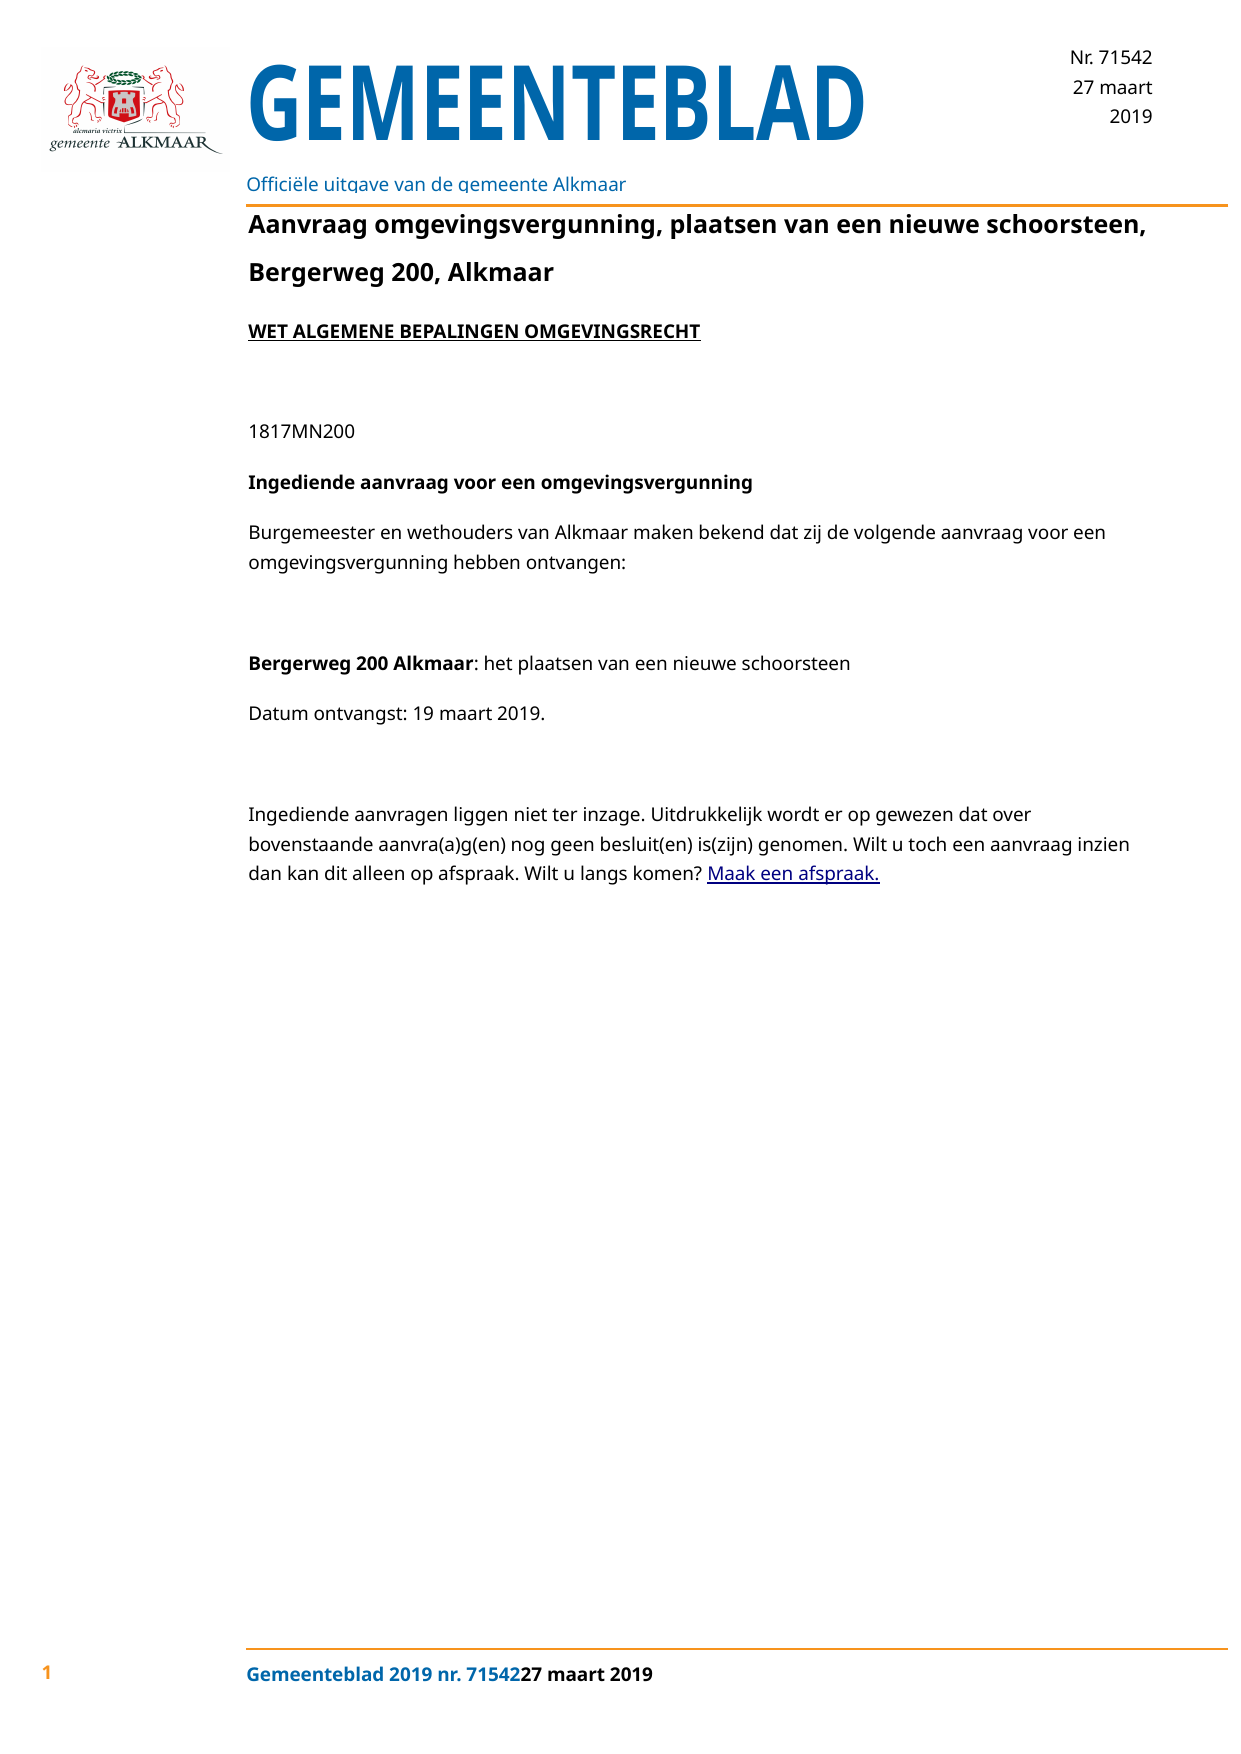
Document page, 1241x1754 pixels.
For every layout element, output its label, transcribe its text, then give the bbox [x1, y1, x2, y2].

text Ingediende aanvraag voor een omgevingsvergunning [248, 469, 1152, 495]
picture [41, 47, 231, 172]
text WET ALGEMENE BEPALINGEN OMGEVINGSRECHT [248, 318, 1152, 344]
text Ingediende aanvragen liggen niet ter inzage. Uitdrukkelijk wordt er op gewezen dat over bovenstaande aanvra(a)g(en) nog geen besluit(en) is(zijn) genomen. Wilt u toch een aanvraag inzien dan kan dit alleen op afspraak. Wilt u langs komen? Maak een afspraak. [248, 801, 1152, 886]
text 1817MN200 [248, 419, 1152, 444]
text Burgemeester en wethouders van Alkmaar maken bekend dat zij de volgende aanvraag voor een omgevingsvergunning hebben ontvangen: [248, 519, 1152, 575]
text Aanvraag omgevingsvergunning, plaatsen van een nieuwe schoorsteen, Bergerweg 200, Alkmaar [248, 207, 1152, 288]
text Bergerweg 200 Alkmaar: het plaatsen van een nieuwe schoorsteen [248, 650, 1152, 676]
text Datum ontvangst: 19 maart 2019. [248, 700, 1152, 726]
